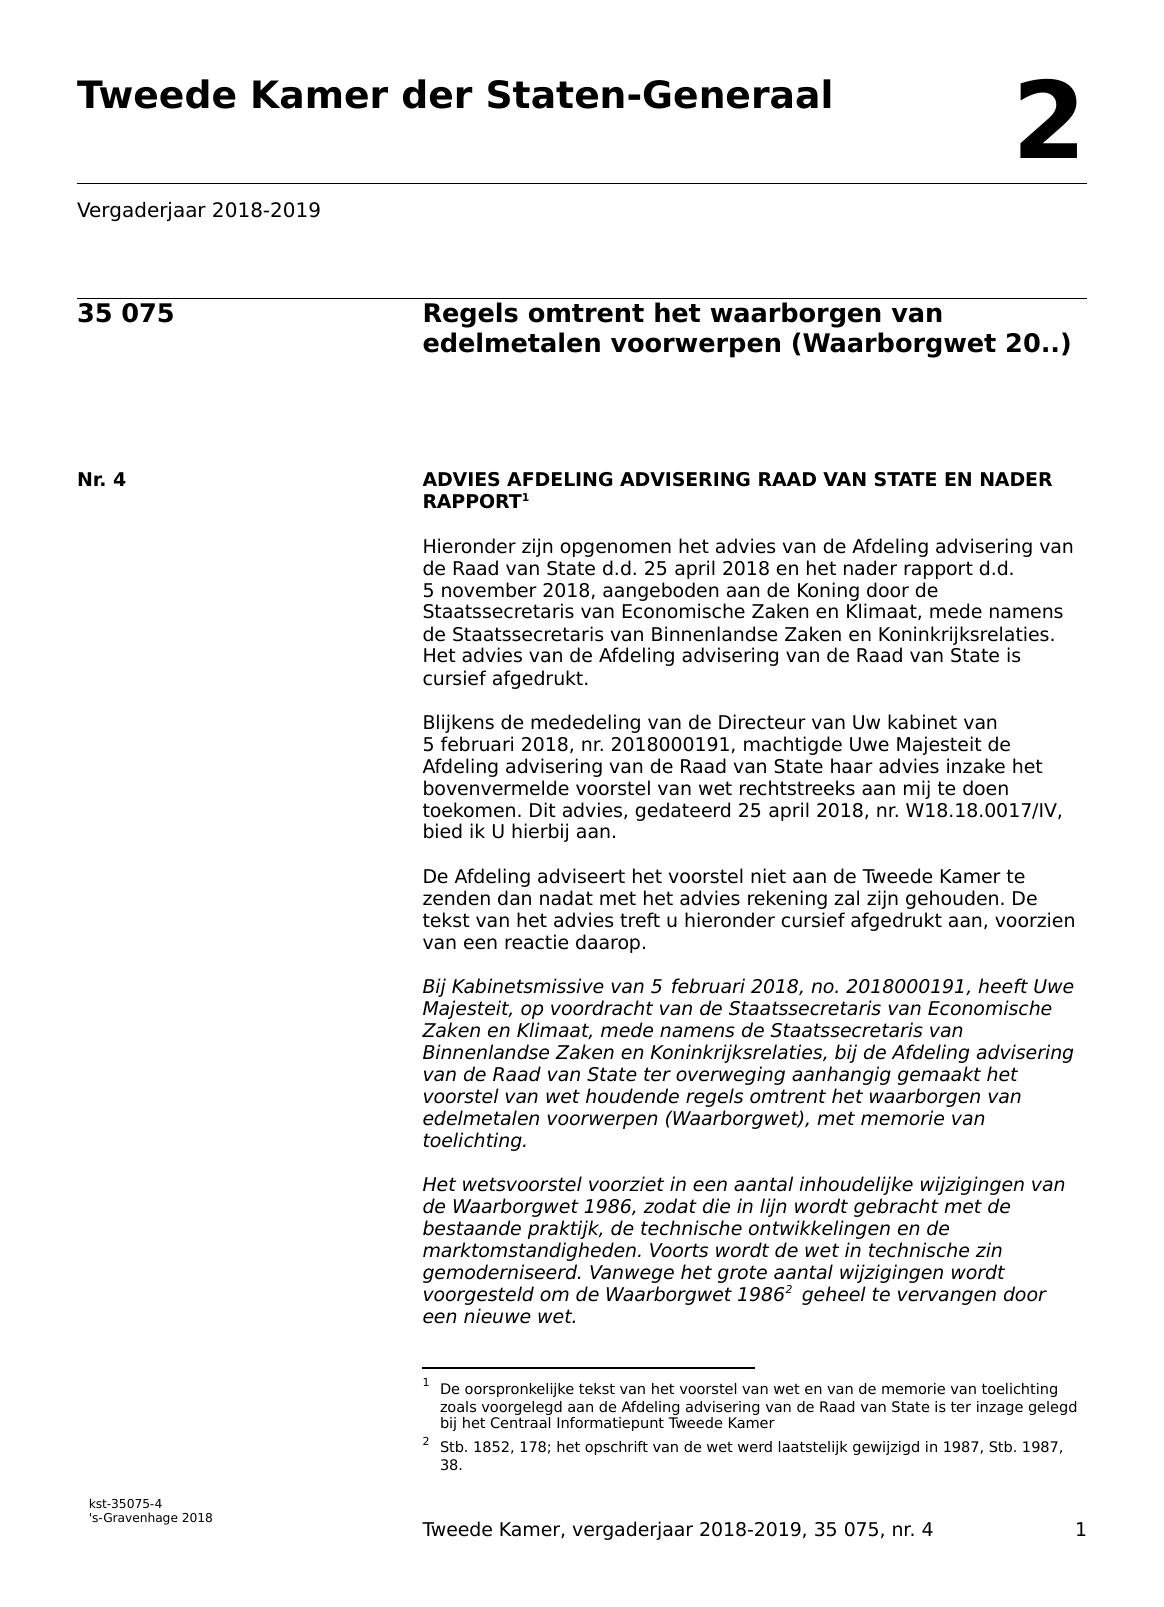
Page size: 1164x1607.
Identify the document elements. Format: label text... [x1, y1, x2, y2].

text 's-Gravenhage 2018 [88, 1511, 323, 1525]
text Hieronder zijn opgenomen het advies van de Afdeling advisering van de Raad van State d.d. 25 april 2018 en het nader rapport d.d. 5 november 2018, aangeboden aan de Koning door de Staatssecretaris van Economische Zaken en Klimaat, mede namens de Staatssecretaris van Binnenlandse Zaken en Koninkrijksrelaties. Het advies van de Afdeling advisering van de Raad van State is cursief afgedrukt. [422, 536, 1087, 689]
text kst-35075-4 [88, 1497, 323, 1511]
text De Afdeling adviseert het voorstel niet aan de Tweede Kamer te zenden dan nadat met het advies rekening zal zijn gehouden. De tekst van het advies treft u hieronder cursief afgedrukt aan, voorzien van een reactie daarop. [422, 866, 1087, 953]
text Het wetsvoorstel voorziet in een aantal inhoudelijke wijzigingen van de Waarborgwet 1986, zodat die in lijn wordt gebracht met de bestaande praktijk, de technische ontwikkelingen en de marktomstandigheden. Voorts wordt de wet in technische zin gemoderniseerd. Vanwege het grote aantal wijzigingen wordt voorgesteld om de Waarborgwet 1986 geheel te vervangen door een nieuwe wet. [422, 1174, 1087, 1328]
subtitle Nr. 4 ADVIES AFDELING ADVISERING RAAD VAN STATE EN NADER RAPPORT [77, 469, 1087, 513]
text Bij Kabinetsmissive van 5 februari 2018, no. 2018000191, heeft Uwe Majesteit, op voordracht van de Staatssecretaris van Economische Zaken en Klimaat, mede namens de Staatssecretaris van Binnenlandse Zaken en Koninkrijksrelaties, bij de Afdeling advisering van de Raad van State ter overweging aanhangig gemaakt het voorstel van wet houdende regels omtrent het waarborgen van edelmetalen voorwerpen (Waarborgwet), met memorie van toelichting. [422, 976, 1087, 1152]
table_header Tweede Kamer der Staten-Generaal [77, 59, 886, 183]
text Stb. 1852, 178; het opschrift van de wet werd laatstelijk gewijzigd in 1987, Stb. 1987, 38. [422, 1435, 1087, 1474]
text De oorspronkelijke tekst van het voorstel van wet en van de memorie van toelichting zoals voorgelegd aan de Afdeling advisering van de Raad van State is ter inzage gelegd bij het Centraal Informatiepunt Tweede Kamer [422, 1377, 1087, 1432]
table_header 2 [886, 59, 1087, 183]
table_cell Vergaderjaar 2018-2019 [77, 184, 1087, 298]
text Blijkens de mededeling van de Directeur van Uw kabinet van 5 februari 2018, nr. 2018000191, machtigde Uwe Majesteit de Afdeling advisering van de Raad van State haar advies inzake het bovenvermelde voorstel van wet rechtstreeks aan mij te doen toekomen. Dit advies, gedateerd 25 april 2018, nr. W18.18.0017/IV, bied ik U hierbij aan. [422, 712, 1087, 843]
subtitle 35 075 Regels omtrent het waarborgen van edelmetalen voorwerpen (Waarborgwet 20..) [77, 299, 1087, 358]
